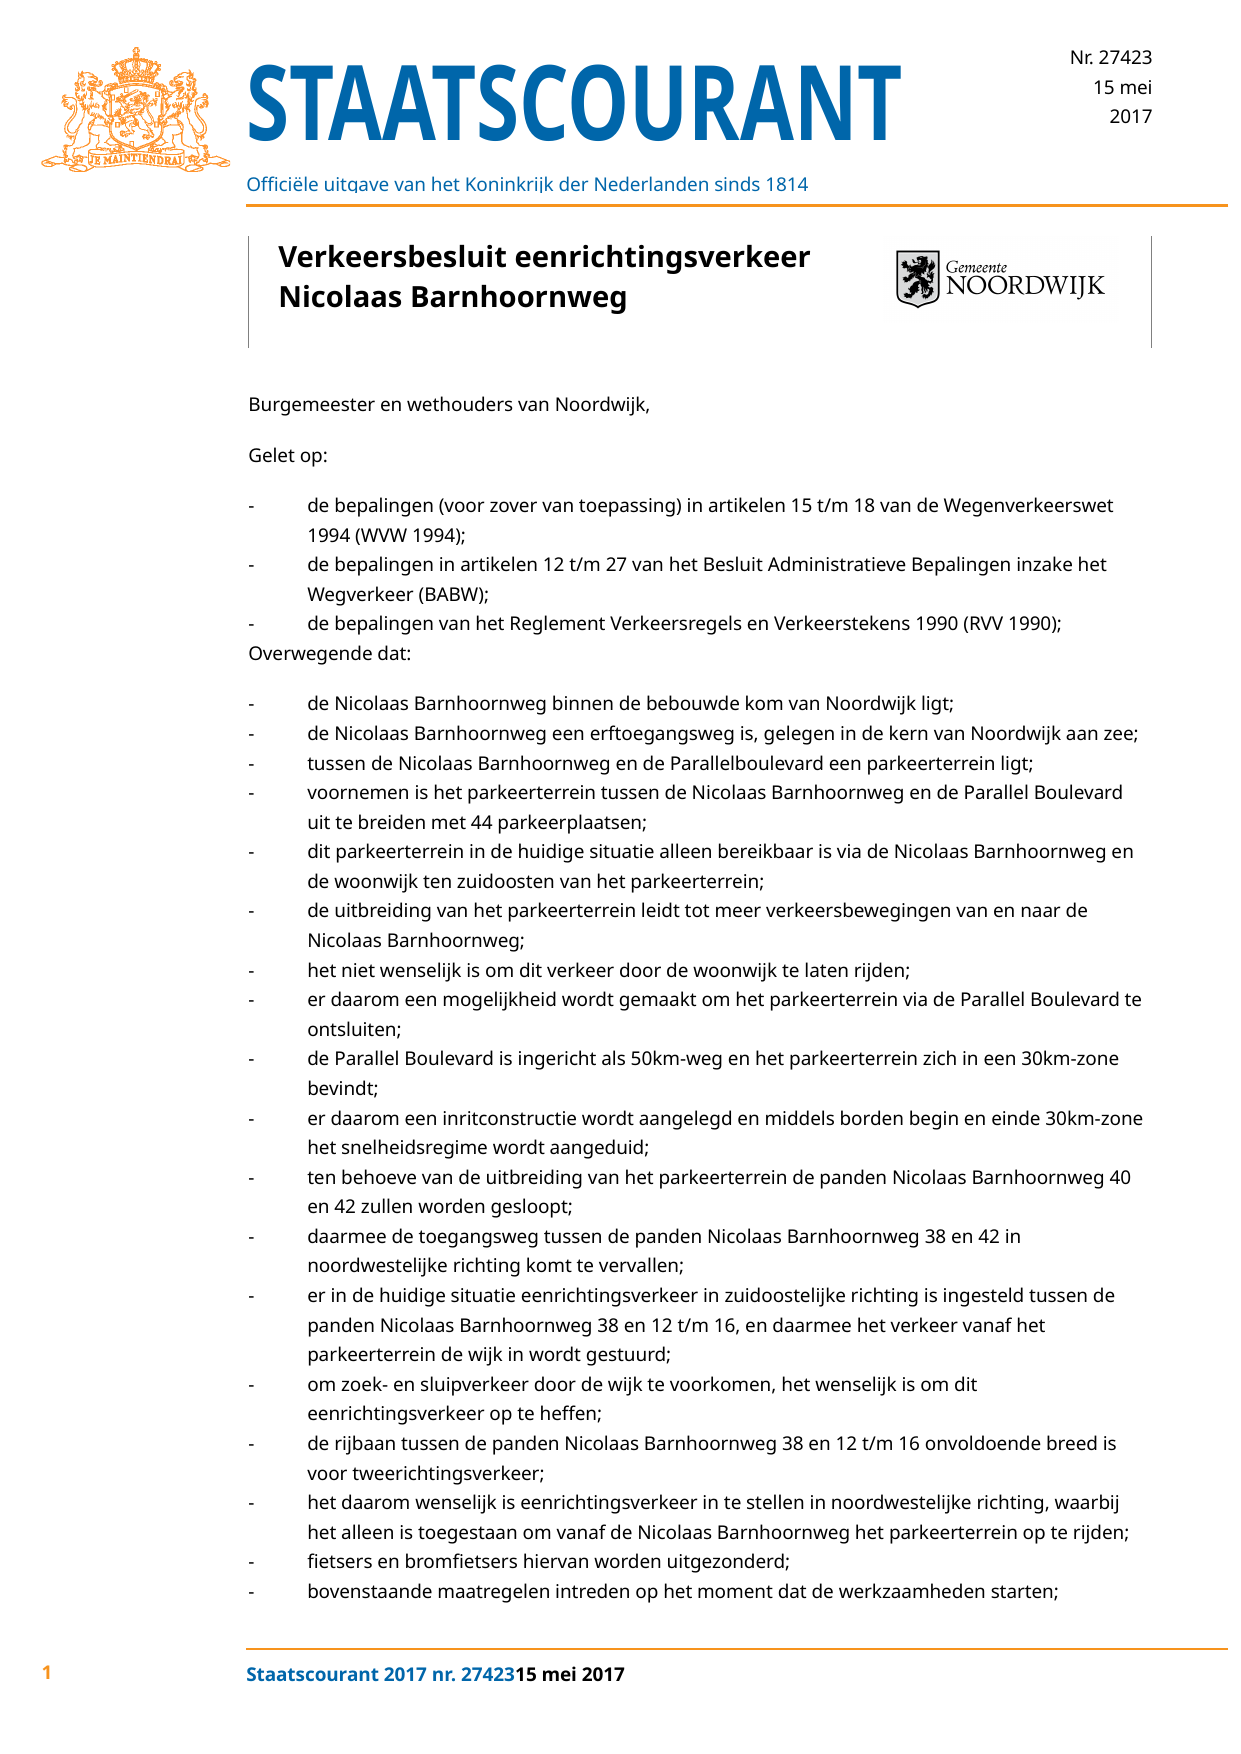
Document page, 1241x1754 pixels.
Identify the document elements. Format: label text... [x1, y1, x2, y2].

table_header [1119, 236, 1151, 322]
table_header [850, 236, 882, 322]
list bovenstaande maatregelen intreden op het moment dat de werkzaamheden starten; [248, 1578, 1152, 1604]
table_header Verkeersbesluit eenrichtingsverkeer Nicolaas Barnhoornweg [249, 236, 850, 348]
list er daarom een inritconstructie wordt aangelegd en middels borden begin en einde 30km-zone het snelheidsregime wordt aangeduid; [248, 1105, 1152, 1160]
picture [882, 236, 1119, 323]
list fietsers en bromfietsers hiervan worden uitgezonderd; [248, 1548, 1152, 1574]
text Overwegende dat: [248, 640, 1152, 666]
picture [41, 47, 231, 172]
list het niet wenselijk is om dit verkeer door de woonwijk te laten rijden; [248, 957, 1152, 982]
list de uitbreiding van het parkeerterrein leidt tot meer verkeersbewegingen van en naar de Nicolaas Barnhoornweg; [248, 898, 1152, 953]
list de rijbaan tussen de panden Nicolaas Barnhoornweg 38 en 12 t/m 16 onvoldoende breed is voor tweerichtingsverkeer; [248, 1430, 1152, 1485]
list daarmee de toegangsweg tussen de panden Nicolaas Barnhoornweg 38 en 42 in noordwestelijke richting komt te vervallen; [248, 1223, 1152, 1278]
list tussen de Nicolaas Barnhoornweg en de Parallelboulevard een parkeerterrein ligt; [248, 750, 1152, 775]
list om zoek- en sluipverkeer door de wijk te voorkomen, het wenselijk is om dit eenrichtingsverkeer op te heffen; [248, 1371, 1152, 1426]
list het daarom wenselijk is eenrichtingsverkeer in te stellen in noordwestelijke richting, waarbij het alleen is toegestaan om vanaf de Nicolaas Barnhoornweg het parkeerterrein op te rijden; [248, 1489, 1152, 1544]
table_header [850, 323, 1151, 348]
list ten behoeve van de uitbreiding van het parkeerterrein de panden Nicolaas Barnhoornweg 40 en 42 zullen worden gesloopt; [248, 1164, 1152, 1219]
list voornemen is het parkeerterrein tussen de Nicolaas Barnhoornweg en de Parallel Boulevard uit te breiden met 44 parkeerplaatsen; [248, 779, 1152, 834]
list de Nicolaas Barnhoornweg een erftoegangsweg is, gelegen in de kern van Noordwijk aan zee; [248, 720, 1152, 746]
text Burgemeester en wethouders van Noordwijk, [248, 391, 1152, 417]
list de bepalingen (voor zover van toepassing) in artikelen 15 t/m 18 van de Wegenverkeerswet 1994 (WVW 1994); [248, 492, 1152, 547]
list er daarom een mogelijkheid wordt gemaakt om het parkeerterrein via de Parallel Boulevard te ontsluiten; [248, 986, 1152, 1042]
list de Nicolaas Barnhoornweg binnen de bebouwde kom van Noordwijk ligt; [248, 691, 1152, 716]
list de Parallel Boulevard is ingericht als 50km-weg en het parkeerterrein zich in een 30km-zone bevindt; [248, 1046, 1152, 1101]
list dit parkeerterrein in de huidige situatie alleen bereikbaar is via de Nicolaas Barnhoornweg en de woonwijk ten zuidoosten van het parkeerterrein; [248, 838, 1152, 894]
list de bepalingen van het Reglement Verkeersregels en Verkeerstekens 1990 (RVV 1990); [248, 611, 1152, 636]
list er in de huidige situatie eenrichtingsverkeer in zuidoostelijke richting is ingesteld tussen de panden Nicolaas Barnhoornweg 38 en 12 t/m 16, en daarmee het verkeer vanaf het parkeerterrein de wijk in wordt gestuurd; [248, 1282, 1152, 1367]
text Gelet op: [248, 442, 1152, 467]
list de bepalingen in artikelen 12 t/m 27 van het Besluit Administratieve Bepalingen inzake het Wegverkeer (BABW); [248, 551, 1152, 607]
